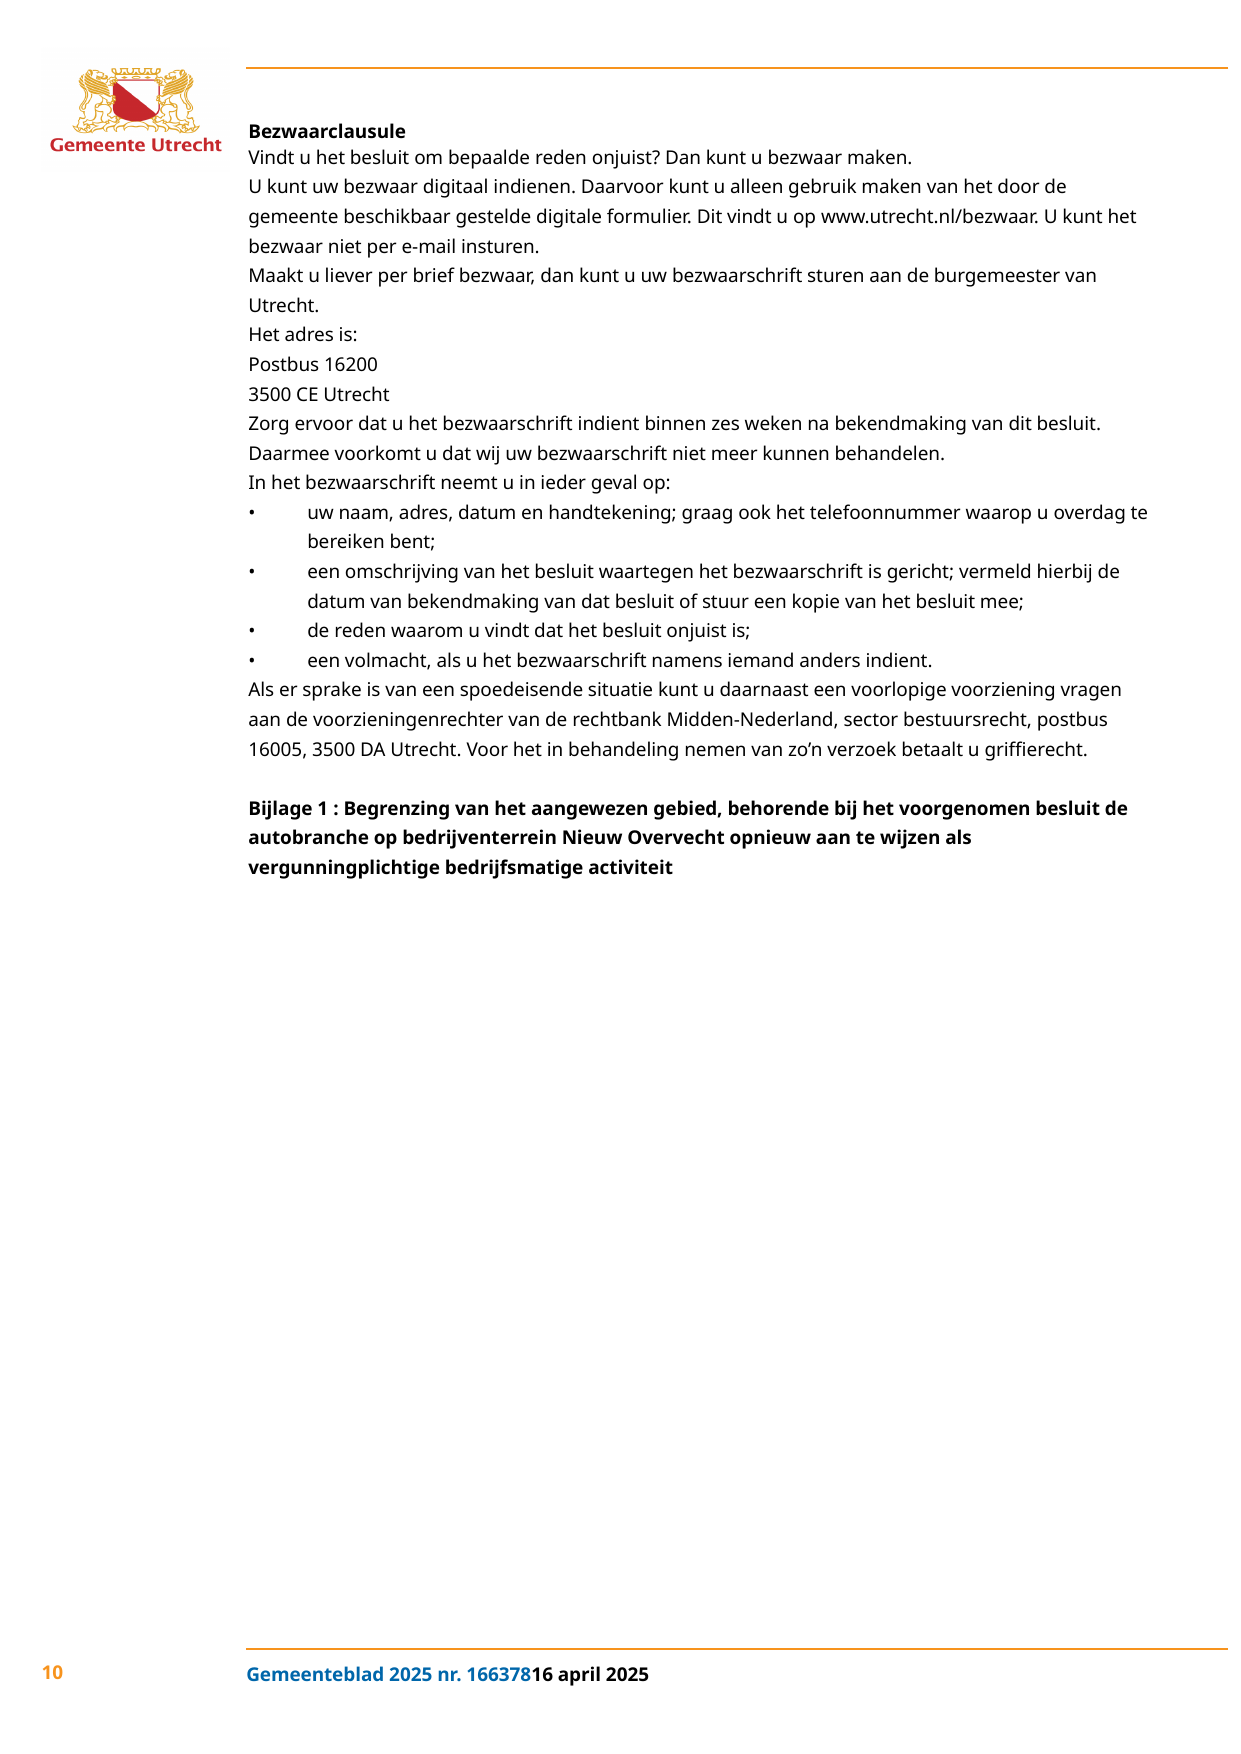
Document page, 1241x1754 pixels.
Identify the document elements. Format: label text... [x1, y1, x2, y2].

list de reden waarom u vindt dat het besluit onjuist is; [248, 617, 1152, 643]
list een omschrijving van het besluit waartegen het bezwaarschrift is gericht; vermeld hierbij de datum van bekendmaking van dat besluit of stuur een kopie van het besluit mee; [248, 558, 1152, 614]
text Als er sprake is van een spoedeisende situatie kunt u daarnaast een voorlopige voorziening vragen aan de voorzieningenrechter van de rechtbank Midden-Nederland, sector bestuursrecht, postbus 16005, 3500 DA Utrecht. Voor het in behandeling nemen van zo’n verzoek betaalt u griffierecht. [248, 677, 1152, 762]
text Maakt u liever per brief bezwaar, dan kunt u uw bezwaarschrift sturen aan de burgemeester van Utrecht. [248, 262, 1152, 318]
text Vindt u het besluit om bepaalde reden onjuist? Dan kunt u bezwaar maken. [248, 144, 1152, 170]
text Bezwaarclausule [248, 116, 1152, 144]
text Het adres is: [248, 322, 1152, 347]
text Bijlage 1 : Begrenzing van het aangewezen gebied, behorende bij het voorgenomen besluit de autobranche op bedrijventerrein Nieuw Overvecht opnieuw aan te wijzen als vergunningplichtige bedrijfsmatige activiteit [248, 795, 1152, 880]
text In het bezwaarschrift neemt u in ieder geval op: [248, 469, 1152, 495]
text U kunt uw bezwaar digitaal indienen. Daarvoor kunt u alleen gebruik maken van het door de gemeente beschikbaar gestelde digitale formulier. Dit vindt u op www.utrecht.nl/bezwaar. U kunt het bezwaar niet per e-mail insturen. [248, 174, 1152, 259]
text 3500 CE Utrecht [248, 381, 1152, 407]
text Zorg ervoor dat u het bezwaarschrift indient binnen zes weken na bekendmaking van dit besluit. Daarmee voorkomt u dat wij uw bezwaarschrift niet meer kunnen behandelen. [248, 410, 1152, 466]
list uw naam, adres, datum en handtekening; graag ook het telefoonnummer waarop u overdag te bereiken bent; [248, 499, 1152, 554]
list een volmacht, als u het bezwaarschrift namens iemand anders indient. [248, 647, 1152, 673]
text Postbus 16200 [248, 351, 1152, 377]
picture [41, 47, 231, 172]
